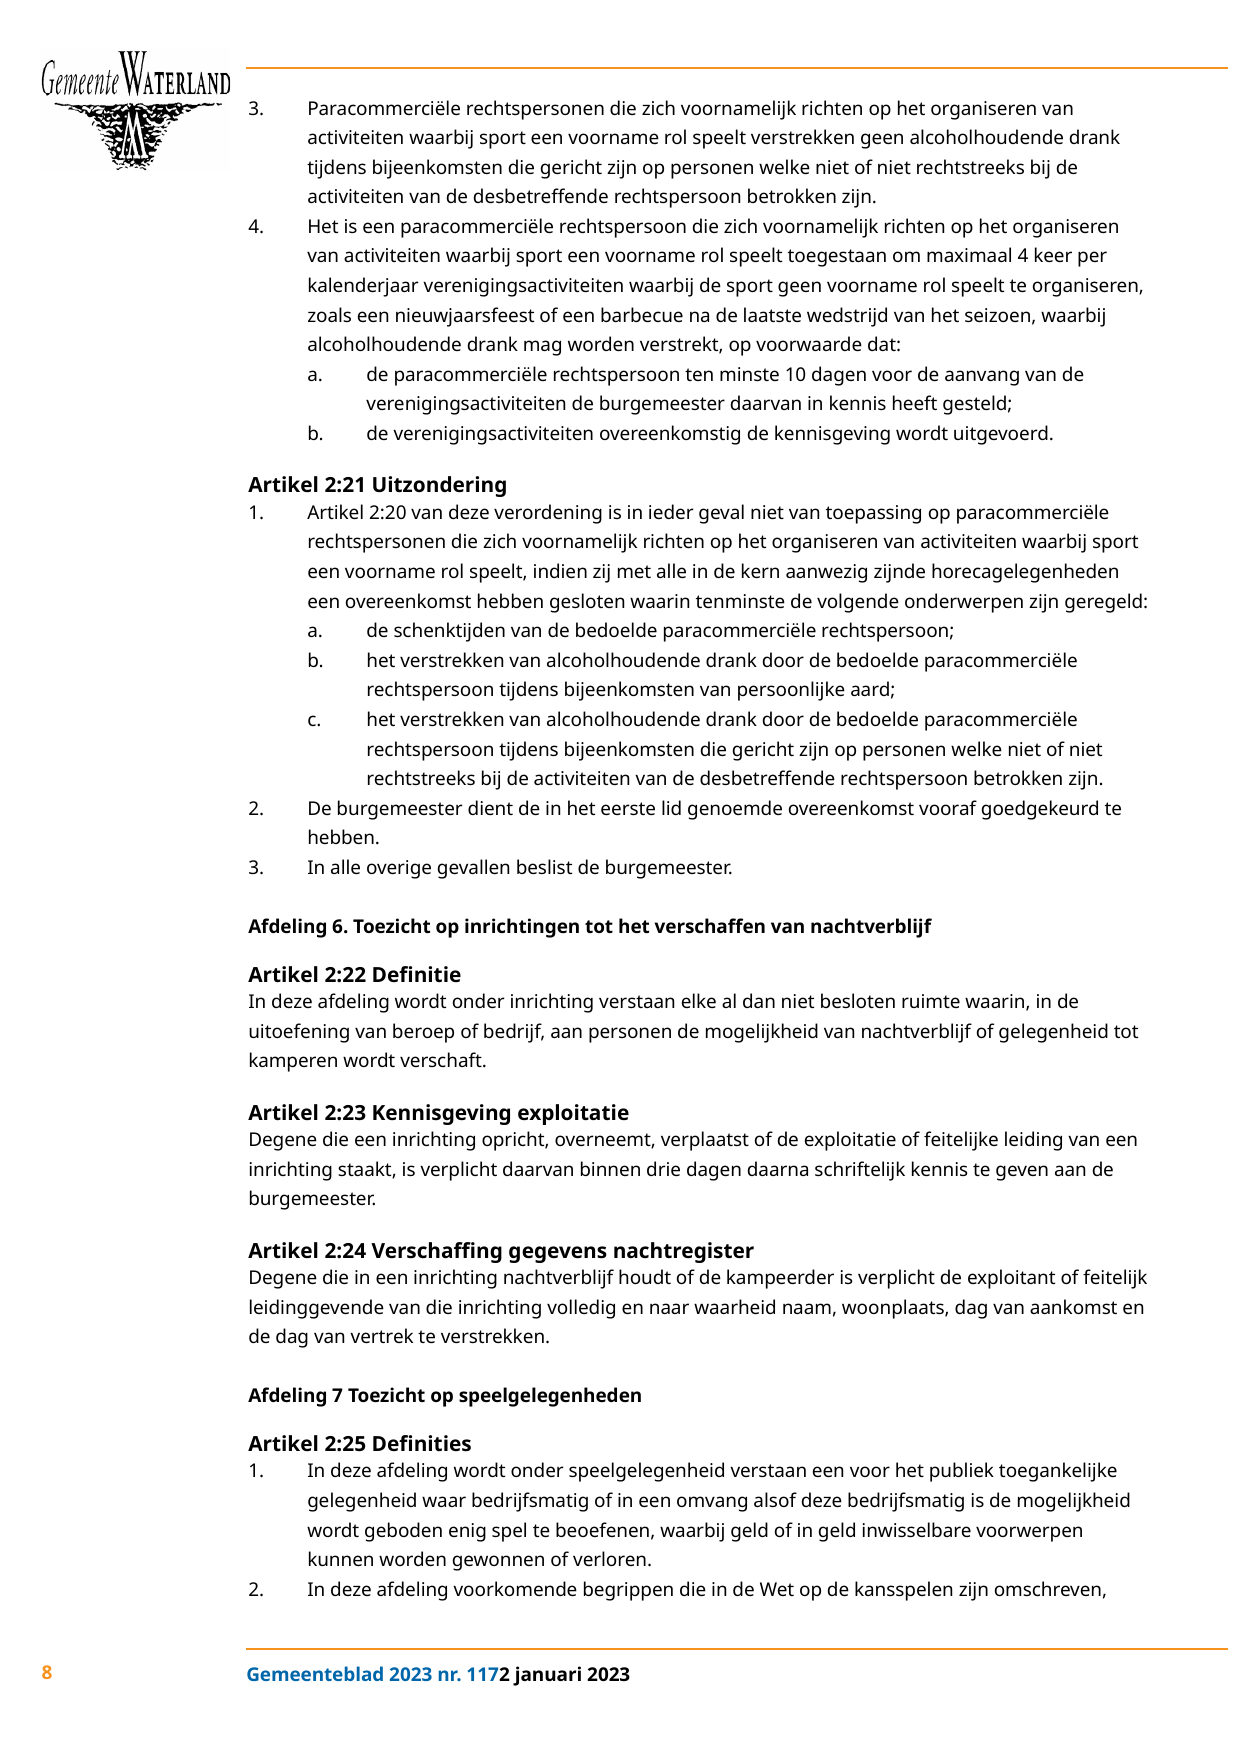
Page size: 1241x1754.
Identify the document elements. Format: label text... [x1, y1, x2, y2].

list de verenigingsactiviteiten overeenkomstig de kennisgeving wordt uitgevoerd. [307, 420, 1152, 446]
text Artikel 2:24 Verschaffing gegevens nachtregister [248, 1236, 1152, 1264]
list Paracommerciële rechtspersonen die zich voornamelijk richten op het organiseren van activiteiten waarbij sport een voorname rol speelt verstrekken geen alcoholhoudende drank tijdens bijeenkomsten die gericht zijn op personen welke niet of niet rechtstreeks bij de activiteiten van de desbetreffende rechtspersoon betrokken zijn. [248, 95, 1152, 209]
text Degene die in een inrichting nachtverblijf houdt of de kampeerder is verplicht de exploitant of feitelijk leidinggevende van die inrichting volledig en naar waarheid naam, woonplaats, dag van aankomst en de dag van vertrek te verstrekken. [248, 1264, 1152, 1349]
list In alle overige gevallen beslist de burgemeester. [248, 854, 1152, 880]
text Afdeling 6. Toezicht op inrichtingen tot het verschaffen van nachtverblijf [248, 913, 1152, 939]
text Artikel 2:25 Definities [248, 1429, 1152, 1458]
list Artikel 2:20 van deze verordening is in ieder geval niet van toepassing op paracommerciële rechtspersonen die zich voornamelijk richten op het organiseren van activiteiten waarbij sport een voorname rol speelt, indien zij met alle in de kern aanwezig zijnde horecagelegenheden een overeenkomst hebben gesloten waarin tenminste de volgende onderwerpen zijn geregeld: [248, 499, 1152, 613]
text Degene die een inrichting opricht, overneemt, verplaatst of de exploitatie of feitelijke leiding van een inrichting staakt, is verplicht daarvan binnen drie dagen daarna schriftelijk kennis te geven aan de burgemeester. [248, 1126, 1152, 1211]
list het verstrekken van alcoholhoudende drank door de bedoelde paracommerciële rechtspersoon tijdens bijeenkomsten die gericht zijn op personen welke niet of niet rechtstreeks bij de activiteiten van de desbetreffende rechtspersoon betrokken zijn. [307, 706, 1152, 791]
text Artikel 2:21 Uitzondering [248, 471, 1152, 499]
text Artikel 2:22 Definitie [248, 960, 1152, 988]
list Het is een paracommerciële rechtspersoon die zich voornamelijk richten op het organiseren van activiteiten waarbij sport een voorname rol speelt toegestaan om maximaal 4 keer per kalenderjaar verenigingsactiviteiten waarbij de sport geen voorname rol speelt te organiseren, zoals een nieuwjaarsfeest of een barbecue na de laatste wedstrijd van het seizoen, waarbij alcoholhoudende drank mag worden verstrekt, op voorwaarde dat: [248, 213, 1152, 357]
list het verstrekken van alcoholhoudende drank door de bedoelde paracommerciële rechtspersoon tijdens bijeenkomsten van persoonlijke aard; [307, 647, 1152, 702]
list de schenktijden van de bedoelde paracommerciële rechtspersoon; [307, 617, 1152, 643]
list de paracommerciële rechtspersoon ten minste 10 dagen voor de aanvang van de verenigingsactiviteiten de burgemeester daarvan in kennis heeft gesteld; [307, 361, 1152, 416]
picture [41, 47, 231, 172]
text Afdeling 7 Toezicht op speelgelegenheden [248, 1383, 1152, 1408]
list In deze afdeling wordt onder speelgelegenheid verstaan een voor het publiek toegankelijke gelegenheid waar bedrijfsmatig of in een omvang alsof deze bedrijfsmatig is de mogelijkheid wordt geboden enig spel te beoefenen, waarbij geld of in geld inwisselbare voorwerpen kunnen worden gewonnen of verloren. [248, 1458, 1152, 1572]
list In deze afdeling voorkomende begrippen die in de Wet op de kansspelen zijn omschreven, [248, 1576, 1152, 1602]
list De burgemeester dient de in het eerste lid genoemde overeenkomst vooraf goedgekeurd te hebben. [248, 795, 1152, 850]
text Artikel 2:23 Kennisgeving exploitatie [248, 1098, 1152, 1126]
text In deze afdeling wordt onder inrichting verstaan elke al dan niet besloten ruimte waarin, in de uitoefening van beroep of bedrijf, aan personen de mogelijkheid van nachtverblijf of gelegenheid tot kamperen wordt verschaft. [248, 988, 1152, 1073]
